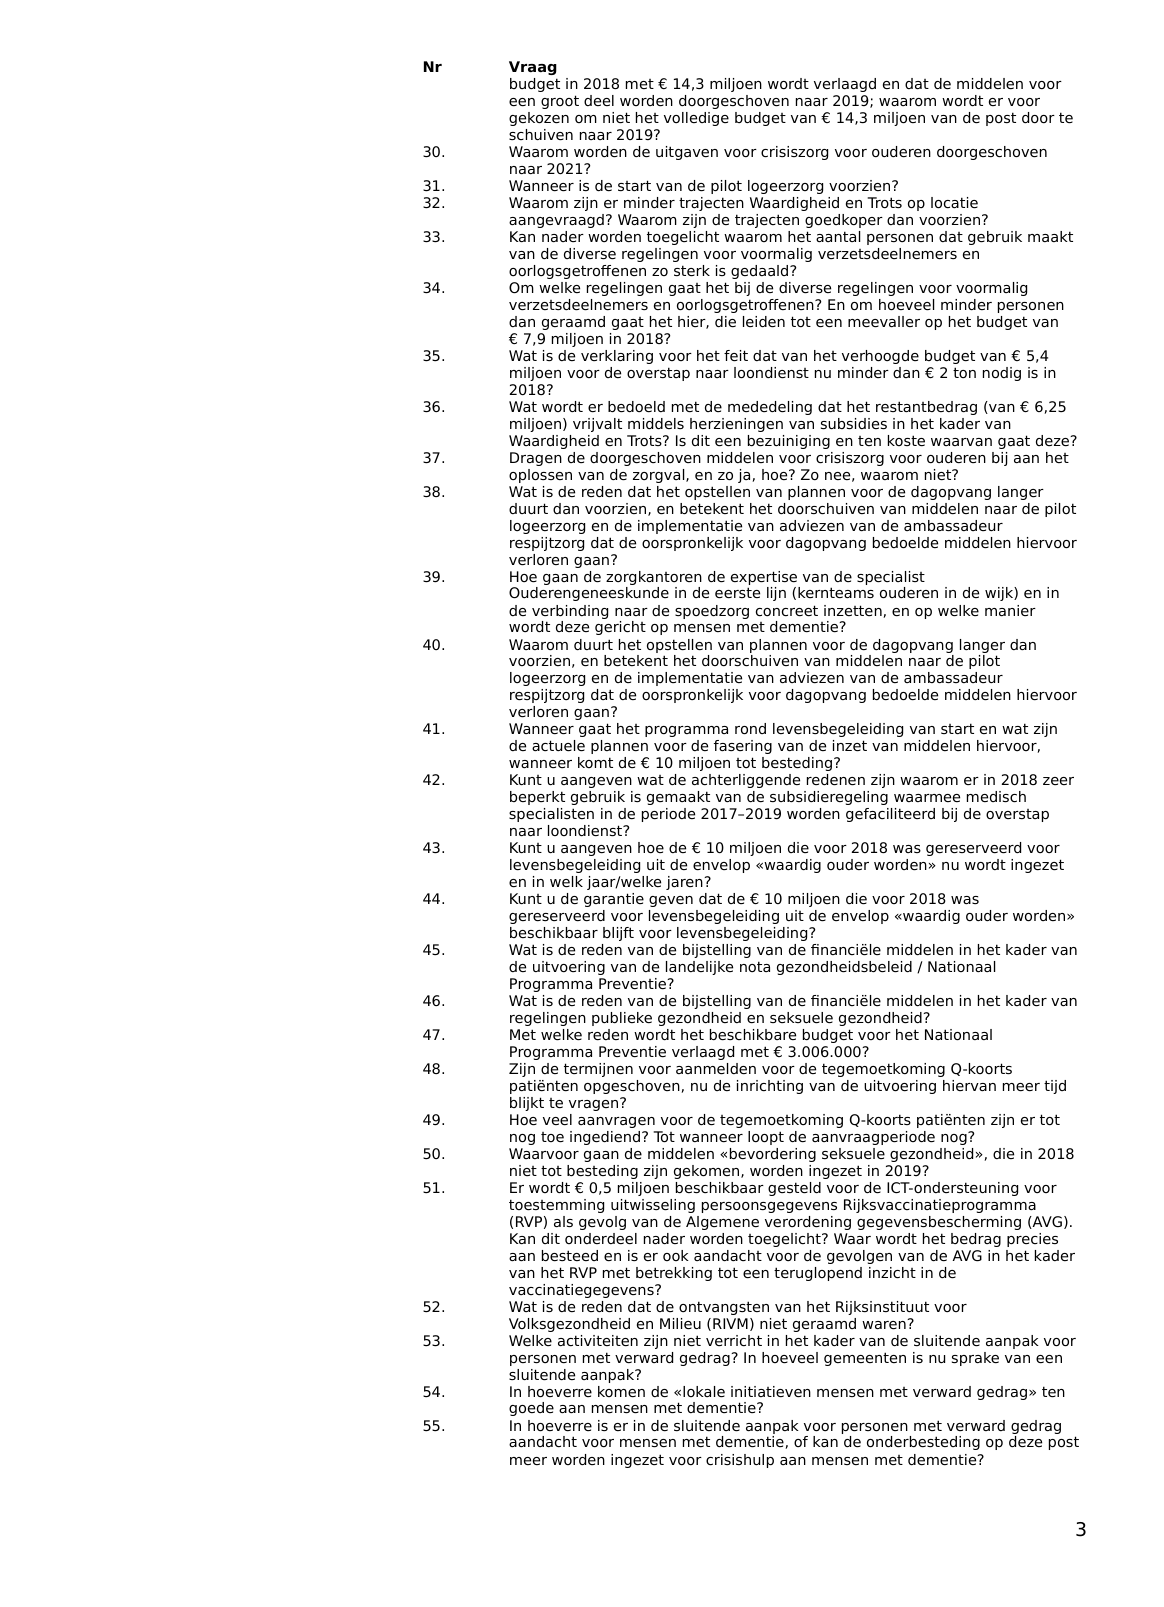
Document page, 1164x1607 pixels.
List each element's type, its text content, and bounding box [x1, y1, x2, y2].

table_cell 52. [422, 1299, 503, 1332]
table_cell Hoe gaan de zorgkantoren de expertise van de specialist Ouderengeneeskunde in de eerste lijn (kernteams ouderen in de wijk) en in de verbinding naar de spoedzorg concreet inzetten, en op welke manier wordt deze gericht op mensen met dementie? [503, 569, 1087, 636]
table_cell 48. [422, 1061, 503, 1112]
table_cell Zijn de termijnen voor aanmelden voor de tegemoetkoming Q-koorts patiënten opgeschoven, nu de inrichting van de uitvoering hiervan meer tijd blijkt te vragen? [503, 1061, 1087, 1112]
table_cell Met welke reden wordt het beschikbare budget voor het Nationaal Programma Preventie verlaagd met € 3.006.000? [503, 1027, 1087, 1061]
table_cell Om welke regelingen gaat het bij de diverse regelingen voor voormalig verzetsdeelnemers en oorlogsgetroffenen? En om hoeveel minder personen dan geraamd gaat het hier, die leiden tot een meevaller op het budget van € 7,9 miljoen in 2018? [503, 280, 1087, 348]
table_cell 35. [422, 348, 503, 399]
table_header Vraag [503, 59, 1087, 76]
table_cell 40. [422, 636, 503, 721]
table_cell [422, 76, 503, 144]
table_cell 51. [422, 1180, 503, 1298]
table_cell Kunt u aangeven wat de achterliggende redenen zijn waarom er in 2018 zeer beperkt gebruik is gemaakt van de subsidieregeling waarmee medisch specialisten in de periode 2017–2019 worden gefaciliteerd bij de overstap naar loondienst? [503, 772, 1087, 840]
table_cell Hoe veel aanvragen voor de tegemoetkoming Q-koorts patiënten zijn er tot nog toe ingediend? Tot wanneer loopt de aanvraagperiode nog? [503, 1112, 1087, 1146]
table_cell Kunt u de garantie geven dat de € 10 miljoen die voor 2018 was gereserveerd voor levensbegeleiding uit de envelop «waardig ouder worden» beschikbaar blijft voor levensbegeleiding? [503, 891, 1087, 942]
table_cell In hoeverre komen de «lokale initiatieven mensen met verward gedrag» ten goede aan mensen met dementie? [503, 1384, 1087, 1417]
table_cell Waarom worden de uitgaven voor crisiszorg voor ouderen doorgeschoven naar 2021? [503, 144, 1087, 178]
table_cell 45. [422, 942, 503, 993]
table_cell Wat is de verklaring voor het feit dat van het verhoogde budget van € 5,4 miljoen voor de overstap naar loondienst nu minder dan € 2 ton nodig is in 2018? [503, 348, 1087, 399]
table_cell 33. [422, 229, 503, 280]
table_cell 32. [422, 195, 503, 229]
table_cell Welke activiteiten zijn niet verricht in het kader van de sluitende aanpak voor personen met verward gedrag? In hoeveel gemeenten is nu sprake van een sluitende aanpak? [503, 1333, 1087, 1383]
table_cell 44. [422, 891, 503, 942]
table_cell Kunt u aangeven hoe de € 10 miljoen die voor 2018 was gereserveerd voor levensbegeleiding uit de envelop «waardig ouder worden» nu wordt ingezet en in welk jaar/welke jaren? [503, 840, 1087, 891]
table_cell Wat wordt er bedoeld met de mededeling dat het restantbedrag (van € 6,25 miljoen) vrijvalt middels herzieningen van subsidies in het kader van Waardigheid en Trots? Is dit een bezuiniging en ten koste waarvan gaat deze? [503, 399, 1087, 449]
table_cell 46. [422, 993, 503, 1027]
table_cell Wanneer gaat het programma rond levensbegeleiding van start en wat zijn de actuele plannen voor de fasering van de inzet van middelen hiervoor, wanneer komt de € 10 miljoen tot besteding? [503, 721, 1087, 772]
table_cell Waarom zijn er minder trajecten Waardigheid en Trots op locatie aangevraagd? Waarom zijn de trajecten goedkoper dan voorzien? [503, 195, 1087, 229]
table_cell budget in 2018 met € 14,3 miljoen wordt verlaagd en dat de middelen voor een groot deel worden doorgeschoven naar 2019; waarom wordt er voor gekozen om niet het volledige budget van € 14,3 miljoen van de post door te schuiven naar 2019? [503, 76, 1087, 144]
table_cell 31. [422, 178, 503, 195]
table_cell Kan nader worden toegelicht waarom het aantal personen dat gebruik maakt van de diverse regelingen voor voormalig verzetsdeelnemers en oorlogsgetroffenen zo sterk is gedaald? [503, 229, 1087, 280]
table_cell 42. [422, 772, 503, 840]
table_cell 49. [422, 1112, 503, 1146]
table_cell 36. [422, 399, 503, 449]
table_cell 50. [422, 1146, 503, 1180]
table_cell Er wordt € 0,5 miljoen beschikbaar gesteld voor de ICT-ondersteuning voor toestemming uitwisseling persoonsgegevens Rijksvaccinatieprogramma (RVP) als gevolg van de Algemene verordening gegevensbescherming (AVG). Kan dit onderdeel nader worden toegelicht? Waar wordt het bedrag precies aan besteed en is er ook aandacht voor de gevolgen van de AVG in het kader van het RVP met betrekking tot een teruglopend inzicht in de vaccinatiegegevens? [503, 1180, 1087, 1298]
table_cell 34. [422, 280, 503, 348]
table_cell 38. [422, 484, 503, 568]
table_cell 43. [422, 840, 503, 891]
table_cell 39. [422, 569, 503, 636]
table_cell In hoeverre is er in de sluitende aanpak voor personen met verward gedrag aandacht voor mensen met dementie, of kan de onderbesteding op deze post meer worden ingezet voor crisishulp aan mensen met dementie? [503, 1418, 1087, 1468]
table_cell 47. [422, 1027, 503, 1061]
table_cell Wat is de reden dat de ontvangsten van het Rijksinstituut voor Volksgezondheid en Milieu (RIVM) niet geraamd waren? [503, 1299, 1087, 1332]
table_cell Waarvoor gaan de middelen «bevordering seksuele gezondheid», die in 2018 niet tot besteding zijn gekomen, worden ingezet in 2019? [503, 1146, 1087, 1180]
table_cell Wat is de reden dat het opstellen van plannen voor de dagopvang langer duurt dan voorzien, en betekent het doorschuiven van middelen naar de pilot logeerzorg en de implementatie van adviezen van de ambassadeur respijtzorg dat de oorspronkelijk voor dagopvang bedoelde middelen hiervoor verloren gaan? [503, 484, 1087, 568]
table_cell Dragen de doorgeschoven middelen voor crisiszorg voor ouderen bij aan het oplossen van de zorgval, en zo ja, hoe? Zo nee, waarom niet? [503, 450, 1087, 483]
table_header Nr [422, 59, 503, 76]
table_cell 53. [422, 1333, 503, 1383]
table_cell 30. [422, 144, 503, 178]
table_cell Wanneer is de start van de pilot logeerzorg voorzien? [503, 178, 1087, 195]
table_cell Wat is de reden van de bijstelling van de financiële middelen in het kader van regelingen publieke gezondheid en seksuele gezondheid? [503, 993, 1087, 1027]
table_cell 37. [422, 450, 503, 483]
table_cell 54. [422, 1384, 503, 1417]
table_cell Wat is de reden van de bijstelling van de financiële middelen in het kader van de uitvoering van de landelijke nota gezondheidsbeleid / Nationaal Programma Preventie? [503, 942, 1087, 993]
table_cell Waarom duurt het opstellen van plannen voor de dagopvang langer dan voorzien, en betekent het doorschuiven van middelen naar de pilot logeerzorg en de implementatie van adviezen van de ambassadeur respijtzorg dat de oorspronkelijk voor dagopvang bedoelde middelen hiervoor verloren gaan? [503, 636, 1087, 721]
table_cell 41. [422, 721, 503, 772]
table_cell 55. [422, 1418, 503, 1468]
